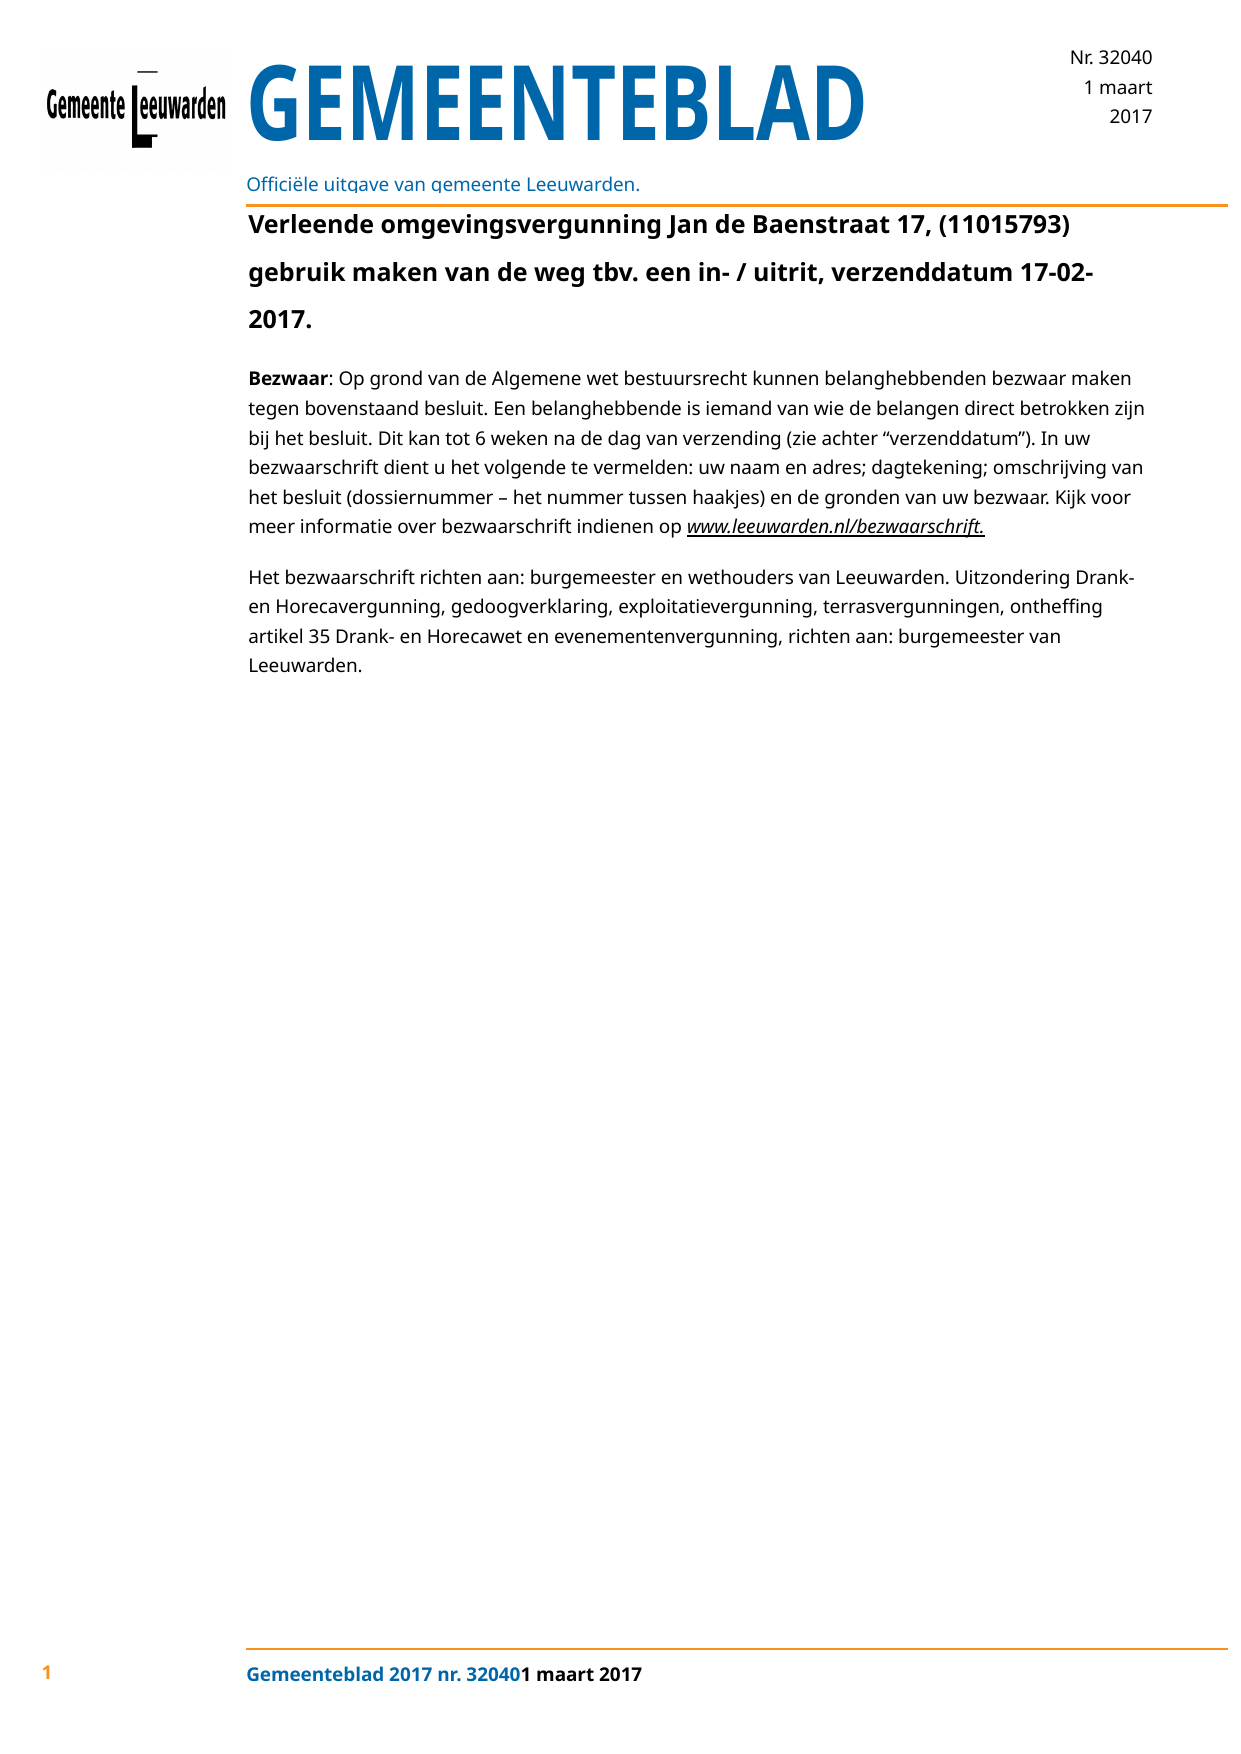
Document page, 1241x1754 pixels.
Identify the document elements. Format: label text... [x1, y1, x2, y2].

text Verleende omgevingsvergunning Jan de Baenstraat 17, (11015793) gebruik maken van de weg tbv. een in- / uitrit, verzenddatum 17-02-2017. [248, 207, 1152, 336]
picture [41, 47, 231, 172]
text Het bezwaarschrift richten aan: burgemeester en wethouders van Leeuwarden. Uitzondering Drank- en Horecavergunning, gedoogverklaring, exploitatievergunning, terrasvergunningen, ontheffing artikel 35 Drank- en Horecawet en evenementenvergunning, richten aan: burgemeester van Leeuwarden. [248, 564, 1152, 678]
text Bezwaar: Op grond van de Algemene wet bestuursrecht kunnen belanghebbenden bezwaar maken tegen bovenstaand besluit. Een belanghebbende is iemand van wie de belangen direct betrokken zijn bij het besluit. Dit kan tot 6 weken na de dag van verzending (zie achter “verzenddatum”). In uw bezwaarschrift dient u het volgende te vermelden: uw naam en adres; dagtekening; omschrijving van het besluit (dossiernummer – het nummer tussen haakjes) en de gronden van uw bezwaar. Kijk voor meer informatie over bezwaarschrift indienen op www.leeuwarden.nl/bezwaarschrift. [248, 366, 1152, 539]
